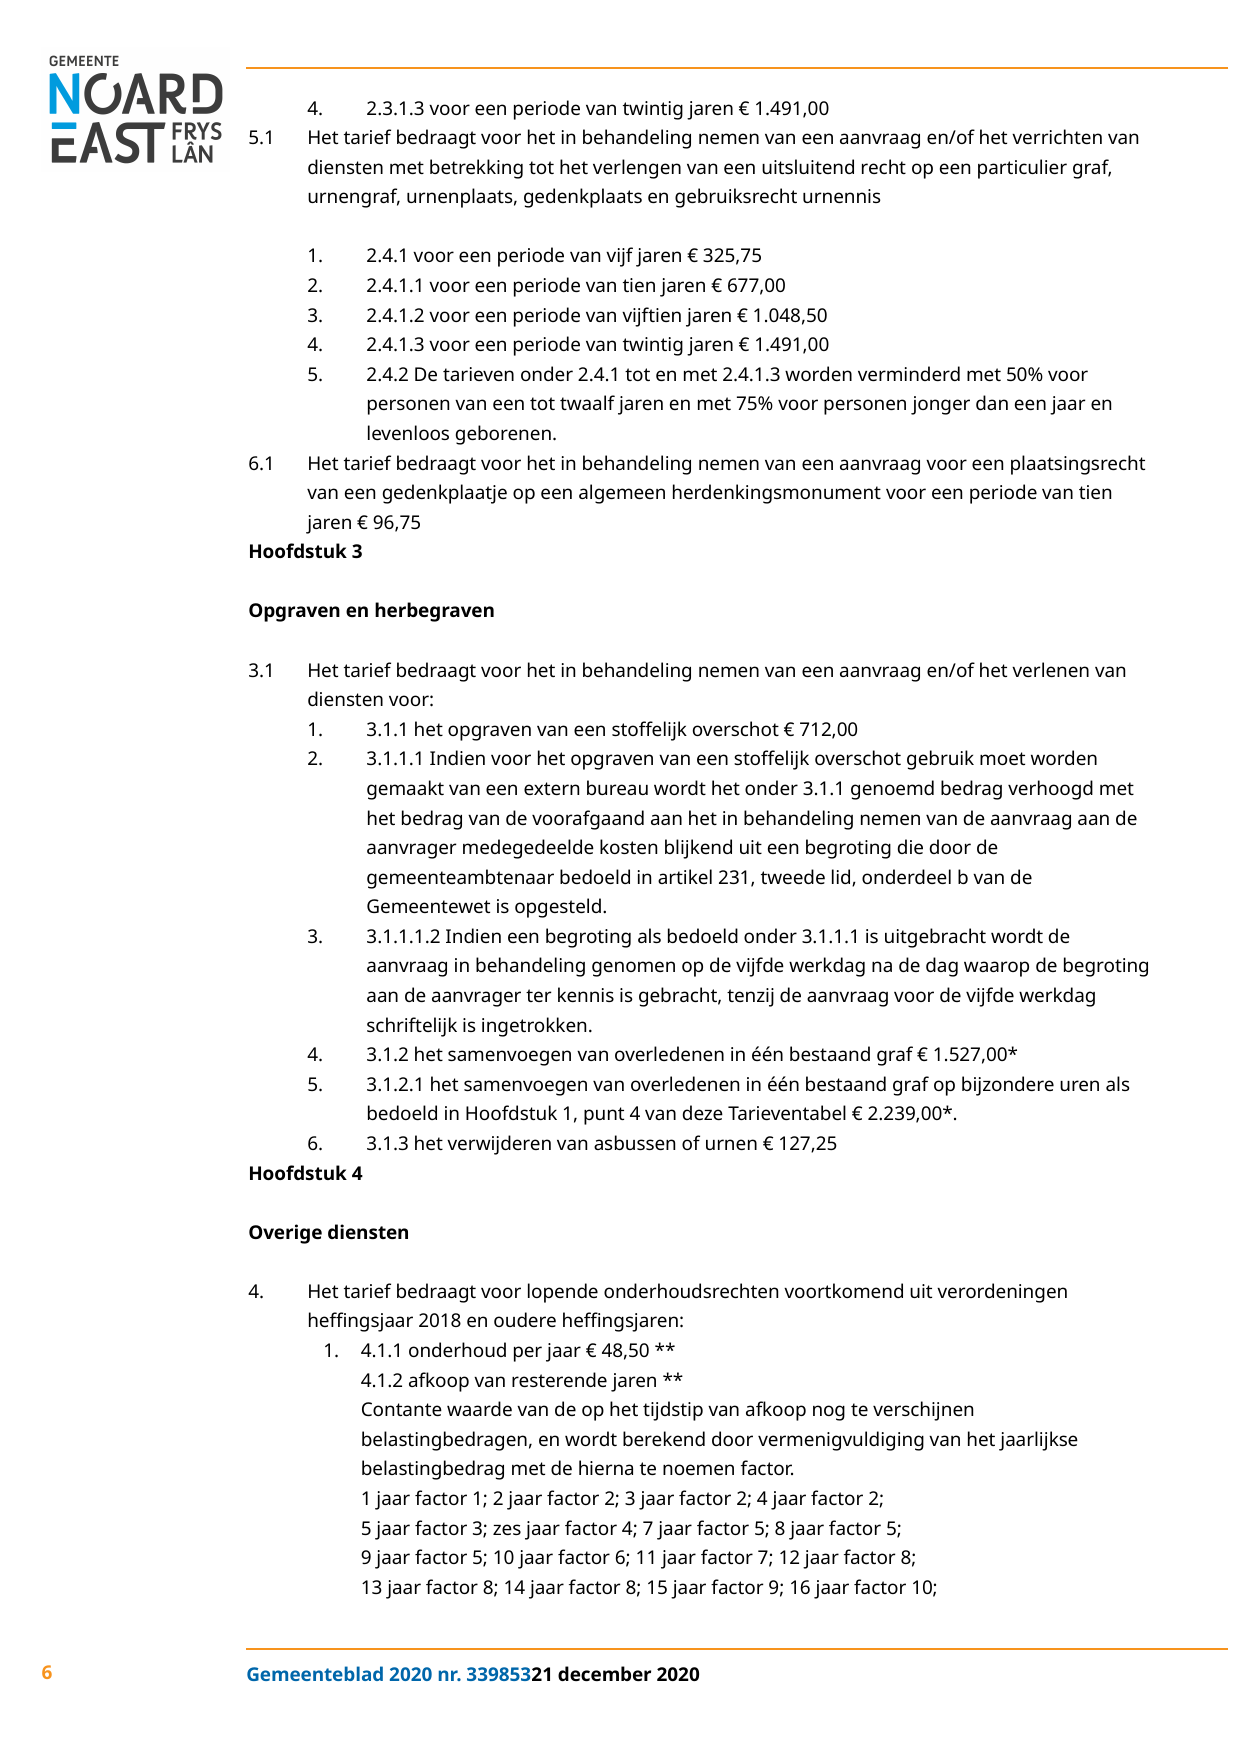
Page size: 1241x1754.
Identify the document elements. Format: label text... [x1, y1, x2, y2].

list 2.4.1.2 voor een periode van vijftien jaren € 1.048,50 [307, 302, 1152, 328]
text Opgraven en herbegraven [248, 598, 1152, 623]
list 3.1.1.1 Indien voor het opgraven van een stoffelijk overschot gebruik moet worden gemaakt van een extern bureau wordt het onder 3.1.1 genoemd bedrag verhoogd met het bedrag van de voorafgaand aan het in behandeling nemen van de aanvraag aan de aanvrager medegedeelde kosten blijkend uit een begroting die door de gemeenteambtenaar bedoeld in artikel 231, tweede lid, onderdeel b van de Gemeentewet is opgesteld. [307, 746, 1152, 919]
list 2.4.1 voor een periode van vijf jaren € 325,75 [307, 243, 1152, 268]
list 4.1.1 onderhoud per jaar € 48,50 ** [323, 1337, 1152, 1363]
list Het tarief bedraagt voor het in behandeling nemen van een aanvraag voor een plaatsingsrecht van een gedenkplaatje op een algemeen herdenkingsmonument voor een periode van tien jaren € 96,75 [248, 450, 1152, 535]
list 2.3.1.3 voor een periode van twintig jaren € 1.491,00 [307, 95, 1152, 121]
list 3.1.3 het verwijderen van asbussen of urnen € 127,25 [307, 1130, 1152, 1156]
list 5 jaar factor 3; zes jaar factor 4; 7 jaar factor 5; 8 jaar factor 5; [323, 1515, 1152, 1541]
list 3.1.1 het opgraven van een stoffelijk overschot € 712,00 [307, 716, 1152, 742]
list Contante waarde van de op het tijdstip van afkoop nog te verschijnen belastingbedragen, en wordt berekend door vermenigvuldiging van het jaarlijkse belastingbedrag met de hierna te noemen factor. [323, 1396, 1152, 1481]
list 2.4.1.3 voor een periode van twintig jaren € 1.491,00 [307, 331, 1152, 357]
list Het tarief bedraagt voor het in behandeling nemen van een aanvraag en/of het verlenen van diensten voor: [248, 657, 1152, 712]
list 2.4.2 De tarieven onder 2.4.1 tot en met 2.4.1.3 worden verminderd met 50% voor personen van een tot twaalf jaren en met 75% voor personen jonger dan een jaar en levenloos geborenen. [307, 361, 1152, 446]
list 2.4.1.1 voor een periode van tien jaren € 677,00 [307, 272, 1152, 298]
list 3.1.1.1.2 Indien een begroting als bedoeld onder 3.1.1.1 is uitgebracht wordt de aanvraag in behandeling genomen op de vijfde werkdag na de dag waarop de begroting aan de aanvrager ter kennis is gebracht, tenzij de aanvraag voor de vijfde werkdag schriftelijk is ingetrokken. [307, 923, 1152, 1038]
picture [41, 47, 231, 172]
list 1 jaar factor 1; 2 jaar factor 2; 3 jaar factor 2; 4 jaar factor 2; [323, 1485, 1152, 1511]
list Het tarief bedraagt voor het in behandeling nemen van een aanvraag en/of het verrichten van diensten met betrekking tot het verlengen van een uitsluitend recht op een particulier graf, urnengraf, urnenplaats, gedenkplaats en gebruiksrecht urnennis [248, 124, 1152, 209]
list 13 jaar factor 8; 14 jaar factor 8; 15 jaar factor 9; 16 jaar factor 10; [323, 1574, 1152, 1600]
text Hoofdstuk 4 [248, 1160, 1152, 1186]
list 3.1.2 het samenvoegen van overledenen in één bestaand graf € 1.527,00* [307, 1041, 1152, 1067]
text Hoofdstuk 3 [248, 538, 1152, 564]
list 4.1.2 afkoop van resterende jaren ** [323, 1367, 1152, 1393]
text Overige diensten [248, 1219, 1152, 1245]
list 9 jaar factor 5; 10 jaar factor 6; 11 jaar factor 7; 12 jaar factor 8; [323, 1544, 1152, 1570]
list 3.1.2.1 het samenvoegen van overledenen in één bestaand graf op bijzondere uren als bedoeld in Hoofdstuk 1, punt 4 van deze Tarieventabel € 2.239,00*. [307, 1071, 1152, 1126]
list Het tarief bedraagt voor lopende onderhoudsrechten voortkomend uit verordeningen heffingsjaar 2018 en oudere heffingsjaren: [248, 1278, 1152, 1333]
